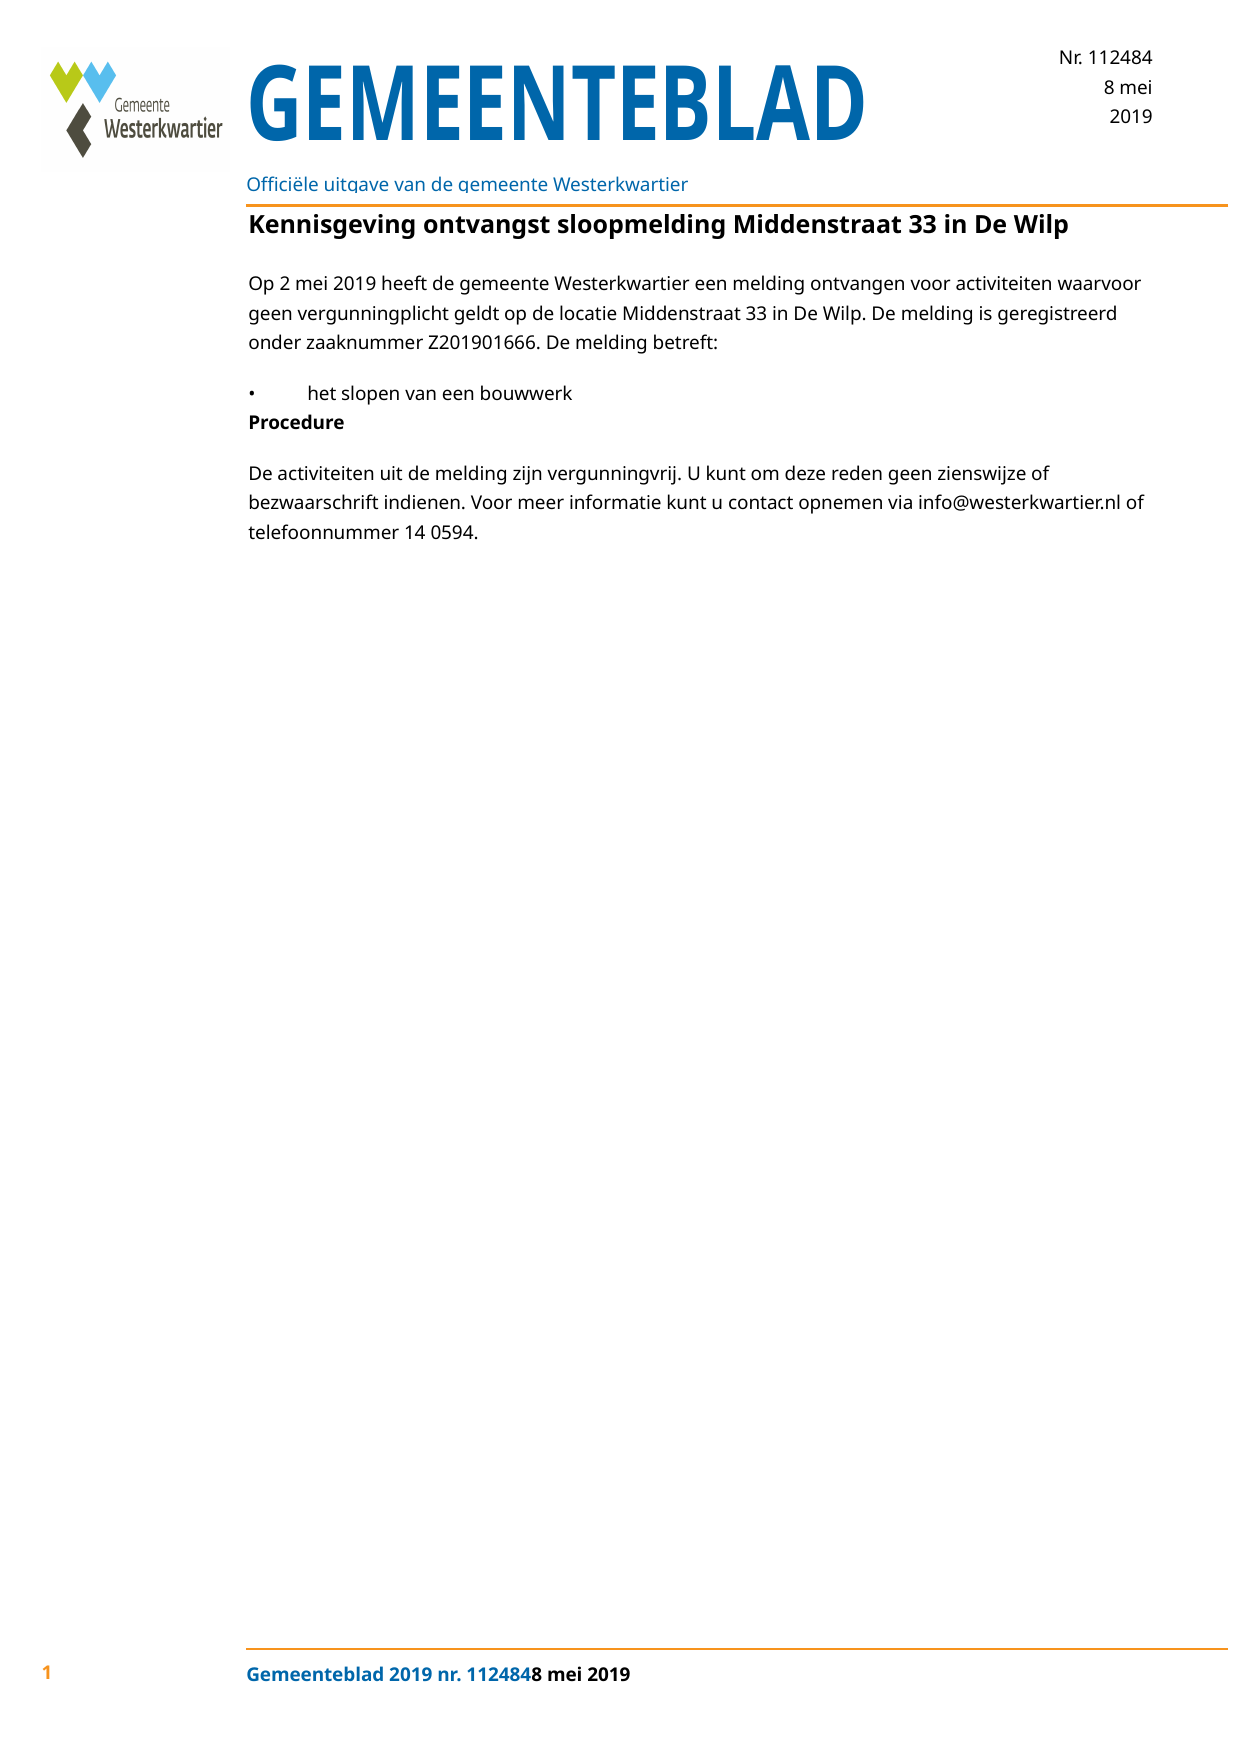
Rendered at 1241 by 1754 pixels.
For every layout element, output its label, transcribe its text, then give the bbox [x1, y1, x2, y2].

text Op 2 mei 2019 heeft de gemeente Westerkwartier een melding ontvangen voor activiteiten waarvoor geen vergunningplicht geldt op de locatie Middenstraat 33 in De Wilp. De melding is geregistreerd onder zaaknummer Z201901666. De melding betreft: [248, 270, 1152, 355]
text Kennisgeving ontvangst sloopmelding Middenstraat 33 in De Wilp [248, 207, 1152, 241]
text Procedure [248, 409, 1152, 435]
picture [41, 47, 231, 172]
list het slopen van een bouwwerk [248, 380, 1152, 406]
text De activiteiten uit de melding zijn vergunningvrij. U kunt om deze reden geen zienswijze of bezwaarschrift indienen. Voor meer informatie kunt u contact opnemen via info@westerkwartier.nl of telefoonnummer 14 0594. [248, 460, 1152, 545]
